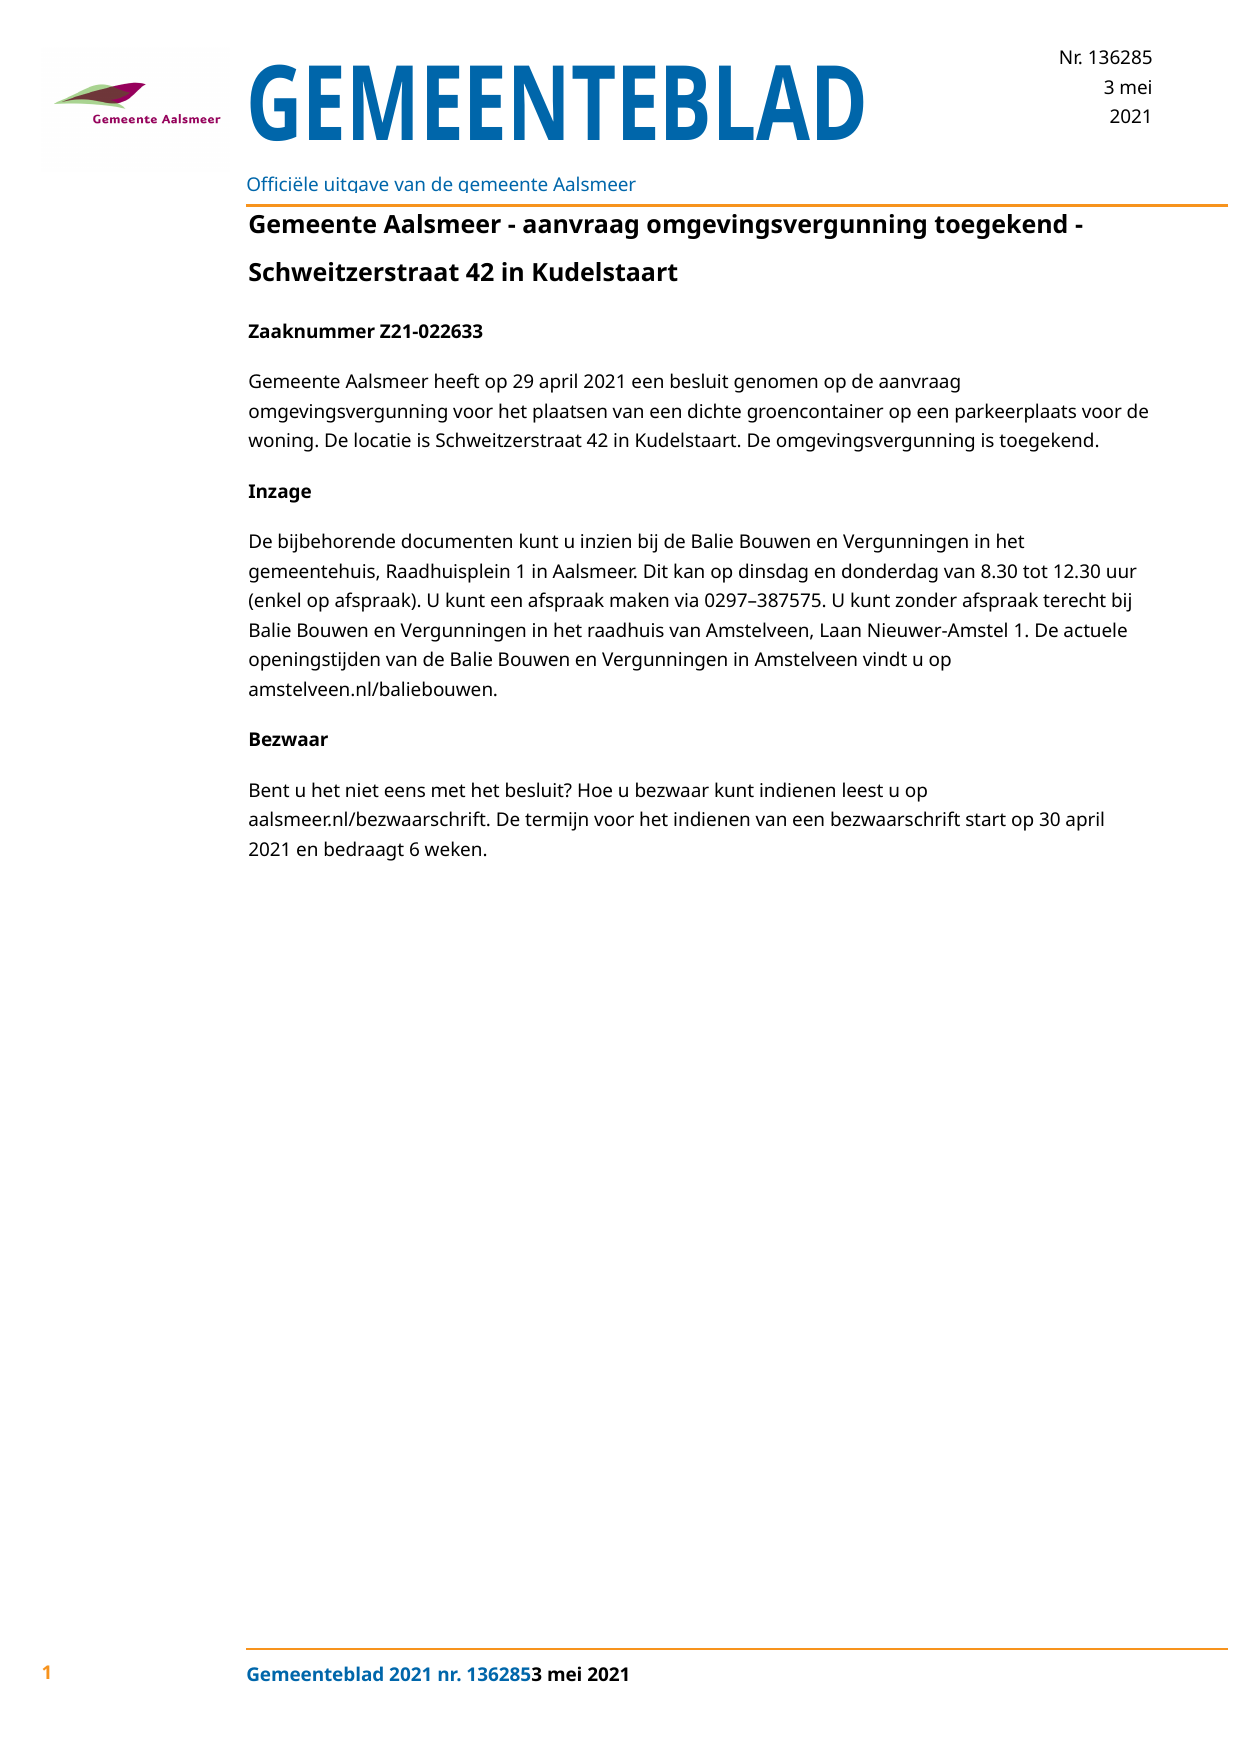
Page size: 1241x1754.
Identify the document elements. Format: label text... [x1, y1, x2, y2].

text De bijbehorende documenten kunt u inzien bij de Balie Bouwen en Vergunningen in het gemeentehuis, Raadhuisplein 1 in Aalsmeer. Dit kan op dinsdag en donderdag van 8.30 tot 12.30 uur (enkel op afspraak). U kunt een afspraak maken via 0297–387575. U kunt zonder afspraak terecht bij Balie Bouwen en Vergunningen in het raadhuis van Amstelveen, Laan Nieuwer-Amstel 1. De actuele openingstijden van de Balie Bouwen en Vergunningen in Amstelveen vindt u op amstelveen.nl/baliebouwen. [248, 528, 1152, 702]
text Bent u het niet eens met het besluit? Hoe u bezwaar kunt indienen leest u op aalsmeer.nl/bezwaarschrift. De termijn voor het indienen van een bezwaarschrift start op 30 april 2021 en bedraagt 6 weken. [248, 777, 1152, 862]
text Zaaknummer Z21-022633 [248, 318, 1152, 344]
text Bezwaar [248, 727, 1152, 752]
text Gemeente Aalsmeer - aanvraag omgevingsvergunning toegekend - Schweitzerstraat 42 in Kudelstaart [248, 207, 1152, 288]
text Gemeente Aalsmeer heeft op 29 april 2021 een besluit genomen op de aanvraag omgevingsvergunning voor het plaatsen van een dichte groencontainer op een parkeerplaats voor de woning. De locatie is Schweitzerstraat 42 in Kudelstaart. De omgevingsvergunning is toegekend. [248, 368, 1152, 453]
text Inzage [248, 478, 1152, 504]
picture [41, 47, 231, 172]
